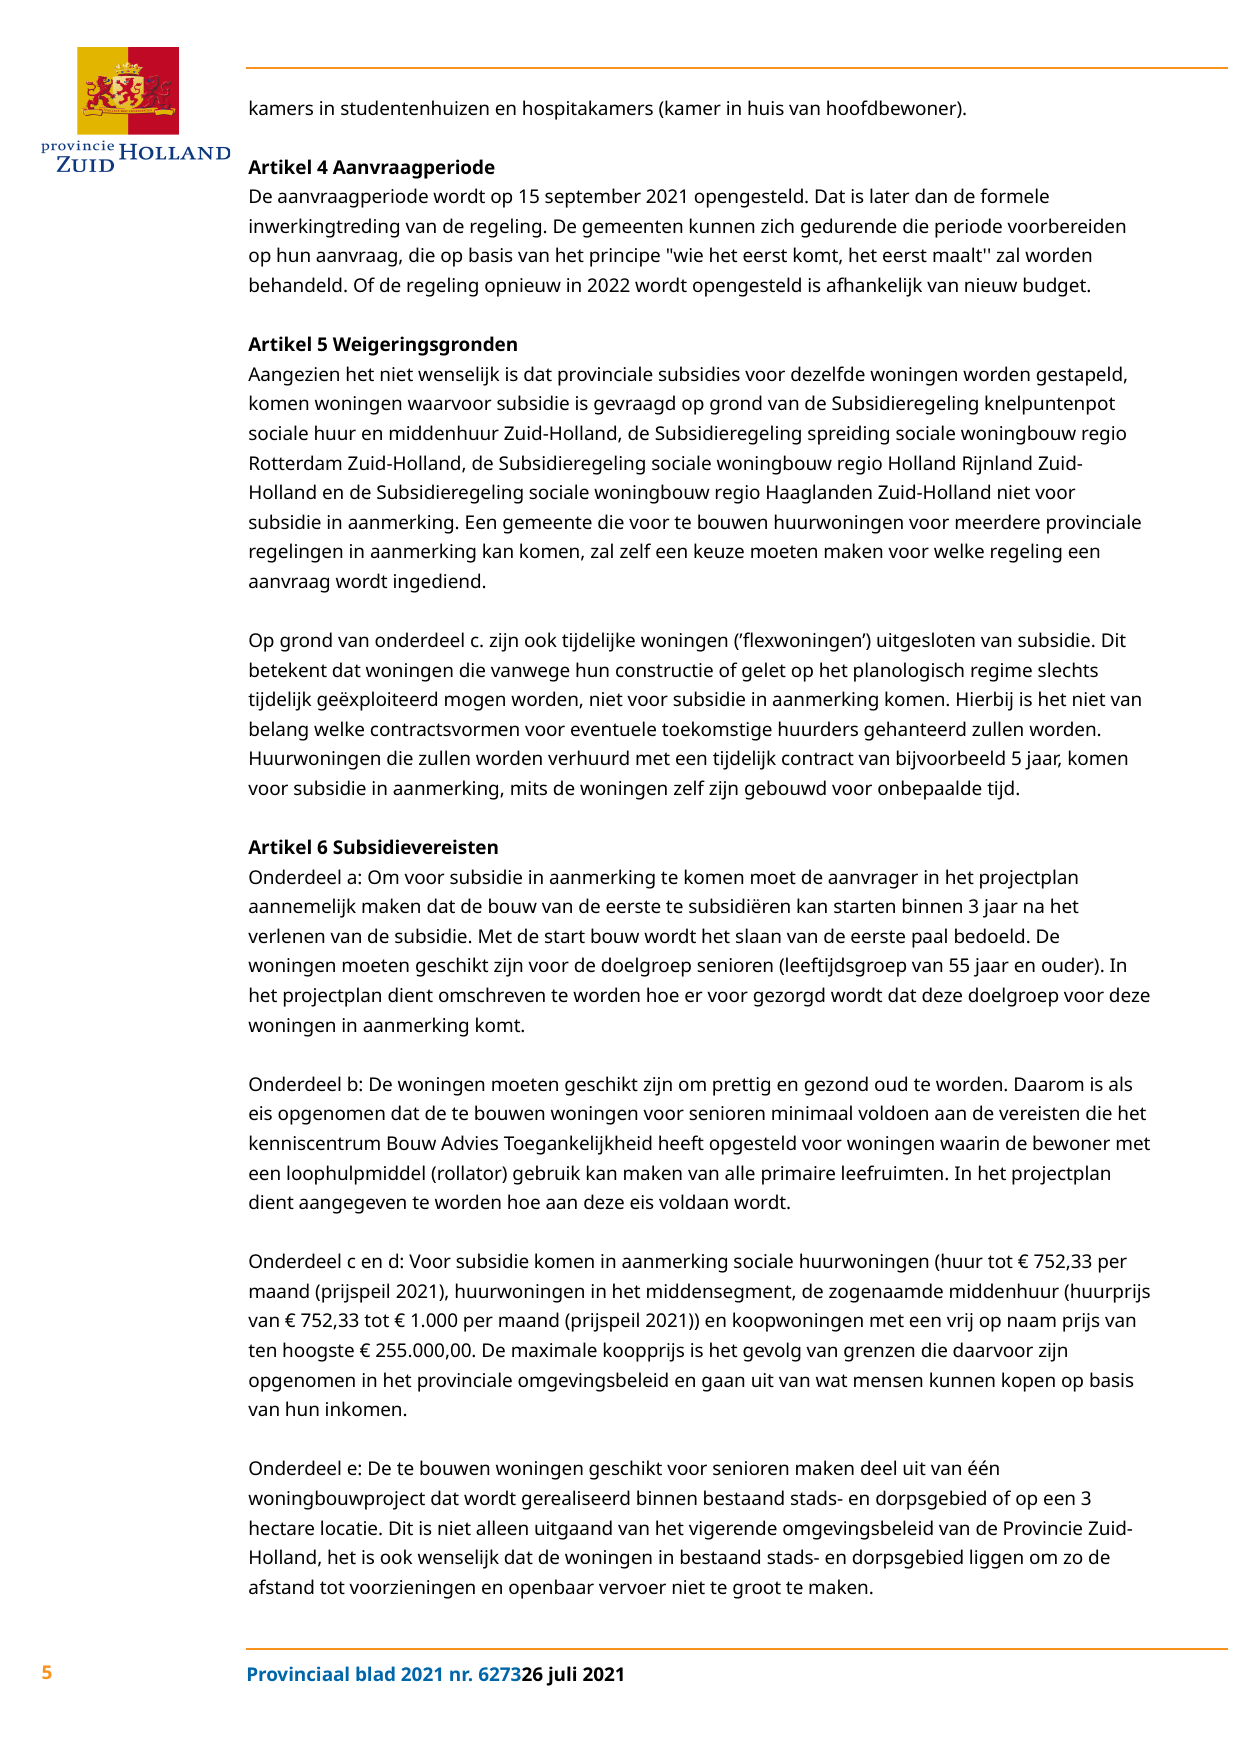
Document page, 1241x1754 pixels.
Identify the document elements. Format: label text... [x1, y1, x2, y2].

text Aangezien het niet wenselijk is dat provinciale subsidies voor dezelfde woningen worden gestapeld, komen woningen waarvoor subsidie is gevraagd op grond van de Subsidieregeling knelpuntenpot sociale huur en middenhuur Zuid-Holland, de Subsidieregeling spreiding sociale woningbouw regio Rotterdam Zuid-Holland, de Subsidieregeling sociale woningbouw regio Holland Rijnland Zuid-Holland en de Subsidieregeling sociale woningbouw regio Haaglanden Zuid-Holland niet voor subsidie in aanmerking. Een gemeente die voor te bouwen huurwoningen voor meerdere provinciale regelingen in aanmerking kan komen, zal zelf een keuze moeten maken voor welke regeling een aanvraag wordt ingediend. [248, 361, 1152, 594]
picture [41, 47, 231, 172]
text Op grond van onderdeel c. zijn ook tijdelijke woningen (’flexwoningen’) uitgesloten van subsidie. Dit betekent dat woningen die vanwege hun constructie of gelet op het planologisch regime slechts tijdelijk geëxploiteerd mogen worden, niet voor subsidie in aanmerking komen. Hierbij is het niet van belang welke contractsvormen voor eventuele toekomstige huurders gehanteerd zullen worden. Huurwoningen die zullen worden verhuurd met een tijdelijk contract van bijvoorbeeld 5 jaar, komen voor subsidie in aanmerking, mits de woningen zelf zijn gebouwd voor onbepaalde tijd. [248, 627, 1152, 801]
text Onderdeel e: De te bouwen woningen geschikt voor senioren maken deel uit van één woningbouwproject dat wordt gerealiseerd binnen bestaand stads- en dorpsgebied of op een 3 hectare locatie. Dit is niet alleen uitgaand van het vigerende omgevingsbeleid van de Provincie Zuid-Holland, het is ook wenselijk dat de woningen in bestaand stads- en dorpsgebied liggen om zo de afstand tot voorzieningen en openbaar vervoer niet te groot te maken. [248, 1456, 1152, 1600]
text Onderdeel b: De woningen moeten geschikt zijn om prettig en gezond oud te worden. Daarom is als eis opgenomen dat de te bouwen woningen voor senioren minimaal voldoen aan de vereisten die het kenniscentrum Bouw Advies Toegankelijkheid heeft opgesteld voor woningen waarin de bewoner met een loophulpmiddel (rollator) gebruik kan maken van alle primaire leefruimten. In het projectplan dient aangegeven te worden hoe aan deze eis voldaan wordt. [248, 1071, 1152, 1215]
text Artikel 5 Weigeringsgronden [248, 331, 1152, 357]
text Artikel 4 Aanvraagperiode [248, 154, 1152, 180]
text Onderdeel c en d: Voor subsidie komen in aanmerking sociale huurwoningen (huur tot € 752,33 per maand (prijspeil 2021), huurwoningen in het middensegment, de zogenaamde middenhuur (huurprijs van € 752,33 tot € 1.000 per maand (prijspeil 2021)) en koopwoningen met een vrij op naam prijs van ten hoogste € 255.000,00. De maximale koopprijs is het gevolg van grenzen die daarvoor zijn opgenomen in het provinciale omgevingsbeleid en gaan uit van wat mensen kunnen kopen op basis van hun inkomen. [248, 1248, 1152, 1422]
text Onderdeel a: Om voor subsidie in aanmerking te komen moet de aanvrager in het projectplan aannemelijk maken dat de bouw van de eerste te subsidiëren kan starten binnen 3 jaar na het verlenen van de subsidie. Met de start bouw wordt het slaan van de eerste paal bedoeld. De woningen moeten geschikt zijn voor de doelgroep senioren (leeftijdsgroep van 55 jaar en ouder). In het projectplan dient omschreven te worden hoe er voor gezorgd wordt dat deze doelgroep voor deze woningen in aanmerking komt. [248, 864, 1152, 1038]
text Artikel 6 Subsidievereisten [248, 834, 1152, 860]
text kamers in studentenhuizen en hospitakamers (kamer in huis van hoofdbewoner). [248, 95, 1152, 121]
text De aanvraagperiode wordt op 15 september 2021 opengesteld. Dat is later dan de formele inwerkingtreding van de regeling. De gemeenten kunnen zich gedurende die periode voorbereiden op hun aanvraag, die op basis van het principe "wie het eerst komt, het eerst maalt'' zal worden behandeld. Of de regeling opnieuw in 2022 wordt opengesteld is afhankelijk van nieuw budget. [248, 183, 1152, 298]
